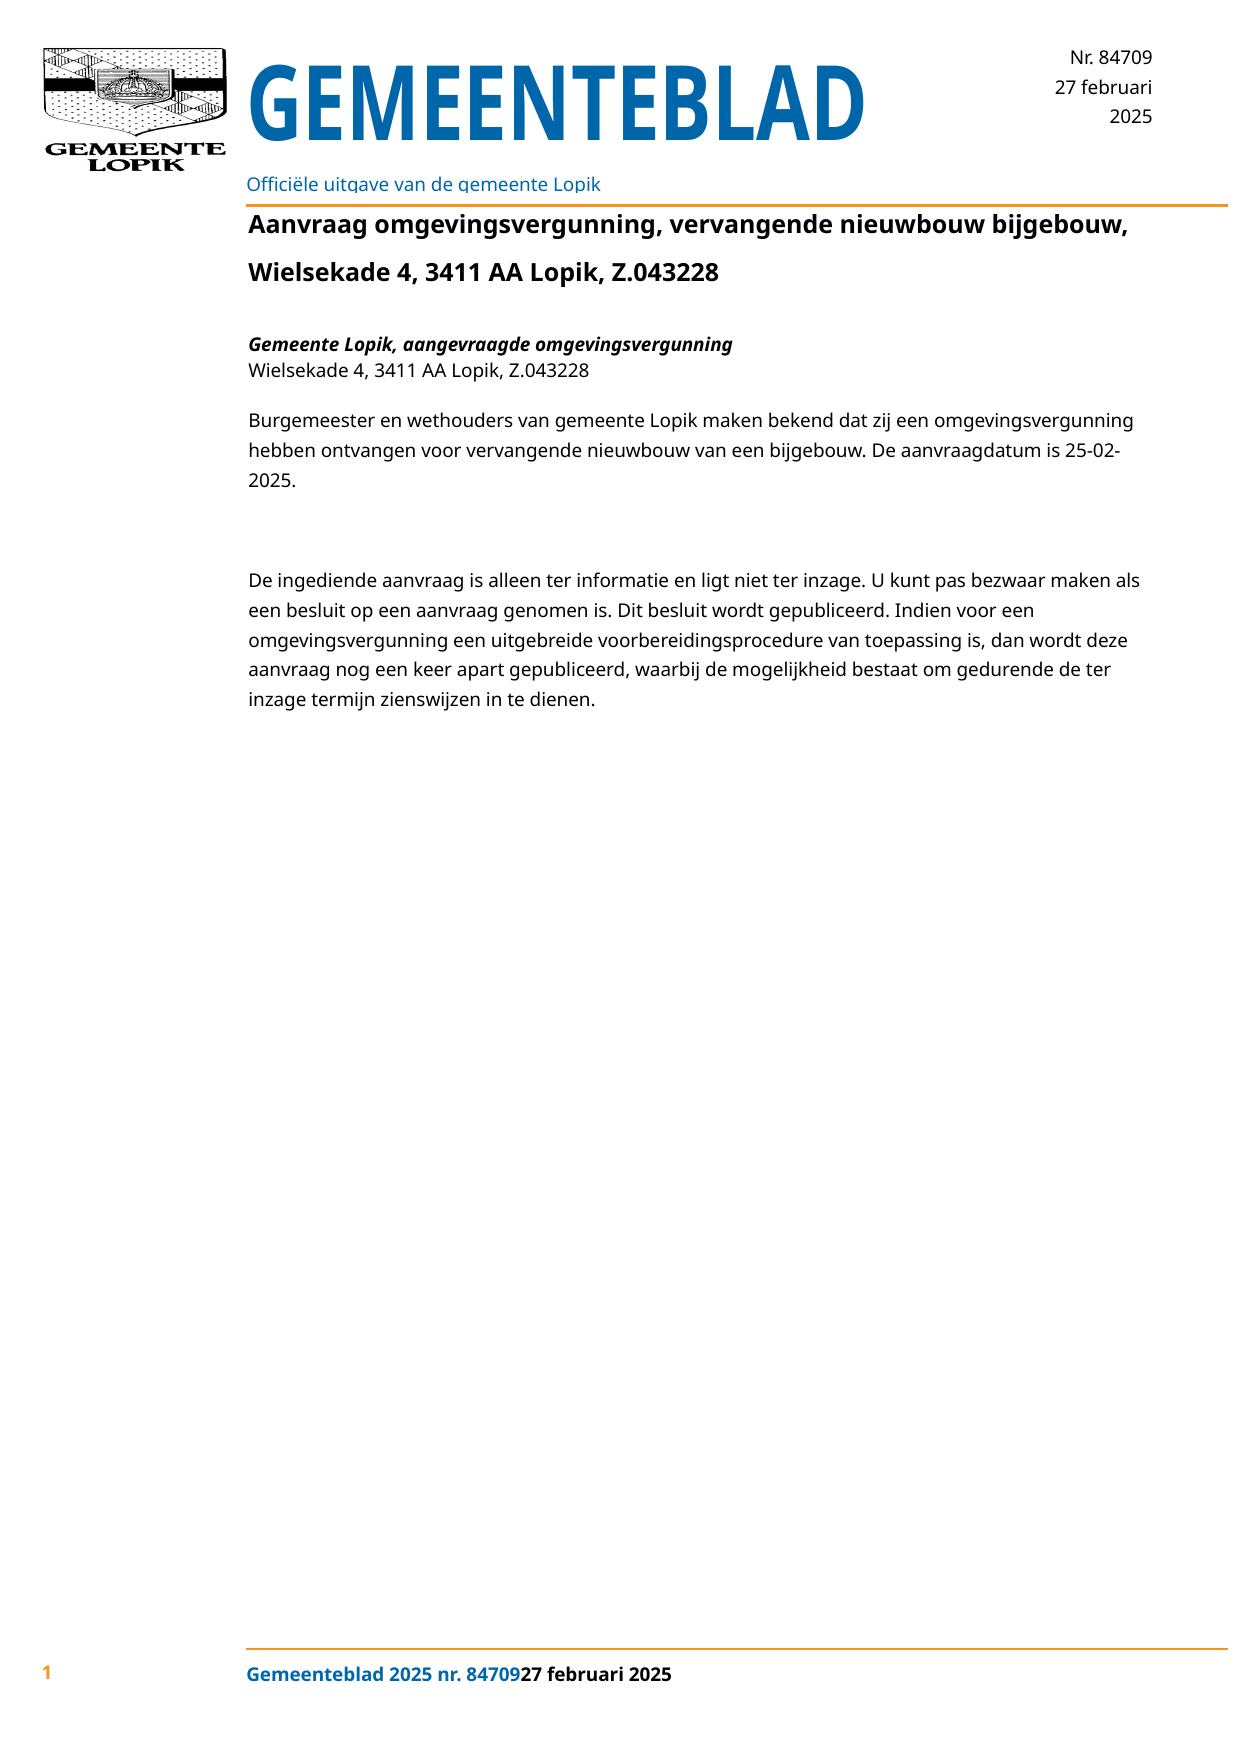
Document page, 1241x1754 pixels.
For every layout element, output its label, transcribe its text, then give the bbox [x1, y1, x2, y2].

text Gemeente Lopik, aangevraagde omgevingsvergunning [248, 331, 1152, 357]
picture [41, 47, 231, 172]
text Wielsekade 4, 3411 AA Lopik, Z.043228 [248, 357, 1152, 383]
text De ingediende aanvraag is alleen ter informatie en ligt niet ter inzage. U kunt pas bezwaar maken als een besluit op een aanvraag genomen is. Dit besluit wordt gepubliceerd. Indien voor een omgevingsvergunning een uitgebreide voorbereidingsprocedure van toepassing is, dan wordt deze aanvraag nog een keer apart gepubliceerd, waarbij de mogelijkheid bestaat om gedurende de ter inzage termijn zienswijzen in te dienen. [248, 568, 1152, 712]
text Burgemeester en wethouders van gemeente Lopik maken bekend dat zij een omgevingsvergunning hebben ontvangen voor vervangende nieuwbouw van een bijgebouw. De aanvraagdatum is 25-02-2025. [248, 408, 1152, 492]
text Aanvraag omgevingsvergunning, vervangende nieuwbouw bijgebouw, Wielsekade 4, 3411 AA Lopik, Z.043228 [248, 207, 1152, 288]
